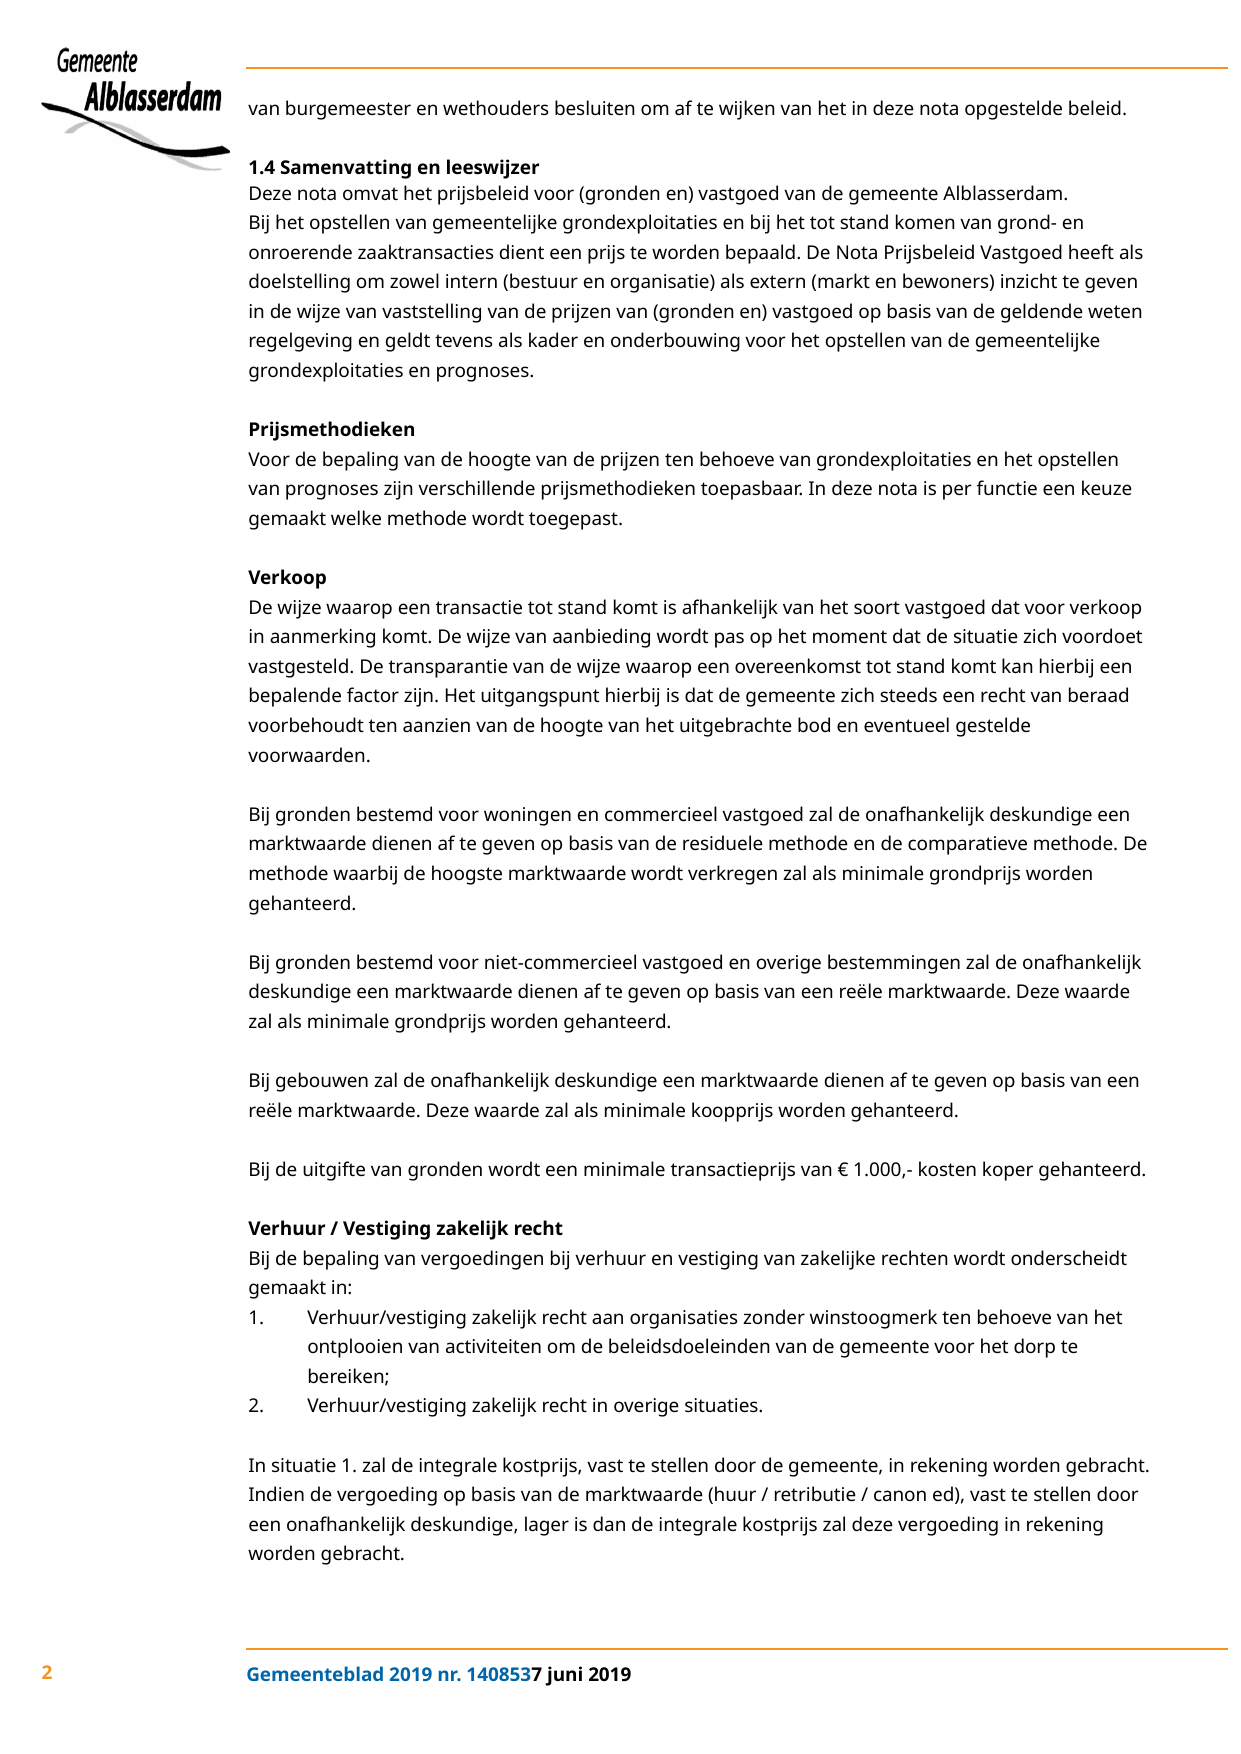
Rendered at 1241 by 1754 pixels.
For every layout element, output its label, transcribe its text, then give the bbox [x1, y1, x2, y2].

text In situatie 1. zal de integrale kostprijs, vast te stellen door de gemeente, in rekening worden gebracht. [248, 1452, 1152, 1477]
text Verhuur / Vestiging zakelijk recht [248, 1215, 1152, 1241]
picture [41, 47, 231, 172]
text Bij gebouwen zal de onafhankelijk deskundige een marktwaarde dienen af te geven op basis van een reële marktwaarde. Deze waarde zal als minimale koopprijs worden gehanteerd. [248, 1067, 1152, 1122]
text Bij de bepaling van vergoedingen bij verhuur en vestiging van zakelijke rechten wordt onderscheidt gemaakt in: [248, 1245, 1152, 1300]
text Bij gronden bestemd voor niet-commercieel vastgoed en overige bestemmingen zal de onafhankelijk deskundige een marktwaarde dienen af te geven op basis van een reële marktwaarde. Deze waarde zal als minimale grondprijs worden gehanteerd. [248, 949, 1152, 1034]
text 1.4 Samenvatting en leeswijzer [248, 154, 1152, 180]
text Bij de uitgifte van gronden wordt een minimale transactieprijs van € 1.000,- kosten koper gehanteerd. [248, 1156, 1152, 1182]
text van burgemeester en wethouders besluiten om af te wijken van het in deze nota opgestelde beleid. [248, 95, 1152, 121]
text Bij het opstellen van gemeentelijke grondexploitaties en bij het tot stand komen van grond- en onroerende zaaktransacties dient een prijs te worden bepaald. De Nota Prijsbeleid Vastgoed heeft als doelstelling om zowel intern (bestuur en organisatie) als extern (markt en bewoners) inzicht te geven in de wijze van vaststelling van de prijzen van (gronden en) vastgoed op basis van de geldende weten regelgeving en geldt tevens als kader en onderbouwing voor het opstellen van de gemeentelijke grondexploitaties en prognoses. [248, 209, 1152, 383]
text De wijze waarop een transactie tot stand komt is afhankelijk van het soort vastgoed dat voor verkoop in aanmerking komt. De wijze van aanbieding wordt pas op het moment dat de situatie zich voordoet vastgesteld. De transparantie van de wijze waarop een overeenkomst tot stand komt kan hierbij een bepalende factor zijn. Het uitgangspunt hierbij is dat de gemeente zich steeds een recht van beraad voorbehoudt ten aanzien van de hoogte van het uitgebrachte bod en eventueel gestelde voorwaarden. [248, 594, 1152, 767]
list Verhuur/vestiging zakelijk recht aan organisaties zonder winstoogmerk ten behoeve van het ontplooien van activiteiten om de beleidsdoeleinden van de gemeente voor het dorp te bereiken; [248, 1304, 1152, 1389]
list Verhuur/vestiging zakelijk recht in overige situaties. [248, 1393, 1152, 1418]
text Verkoop [248, 564, 1152, 590]
text Voor de bepaling van de hoogte van de prijzen ten behoeve van grondexploitaties en het opstellen van prognoses zijn verschillende prijsmethodieken toepasbaar. In deze nota is per functie een keuze gemaakt welke methode wordt toegepast. [248, 446, 1152, 531]
text Deze nota omvat het prijsbeleid voor (gronden en) vastgoed van de gemeente Alblasserdam. [248, 180, 1152, 205]
text Bij gronden bestemd voor woningen en commercieel vastgoed zal de onafhankelijk deskundige een marktwaarde dienen af te geven op basis van de residuele methode en de comparatieve methode. De methode waarbij de hoogste marktwaarde wordt verkregen zal als minimale grondprijs worden gehanteerd. [248, 801, 1152, 915]
text Indien de vergoeding op basis van de marktwaarde (huur / retributie / canon ed), vast te stellen door een onafhankelijk deskundige, lager is dan de integrale kostprijs zal deze vergoeding in rekening worden gebracht. [248, 1481, 1152, 1566]
text Prijsmethodieken [248, 416, 1152, 442]
